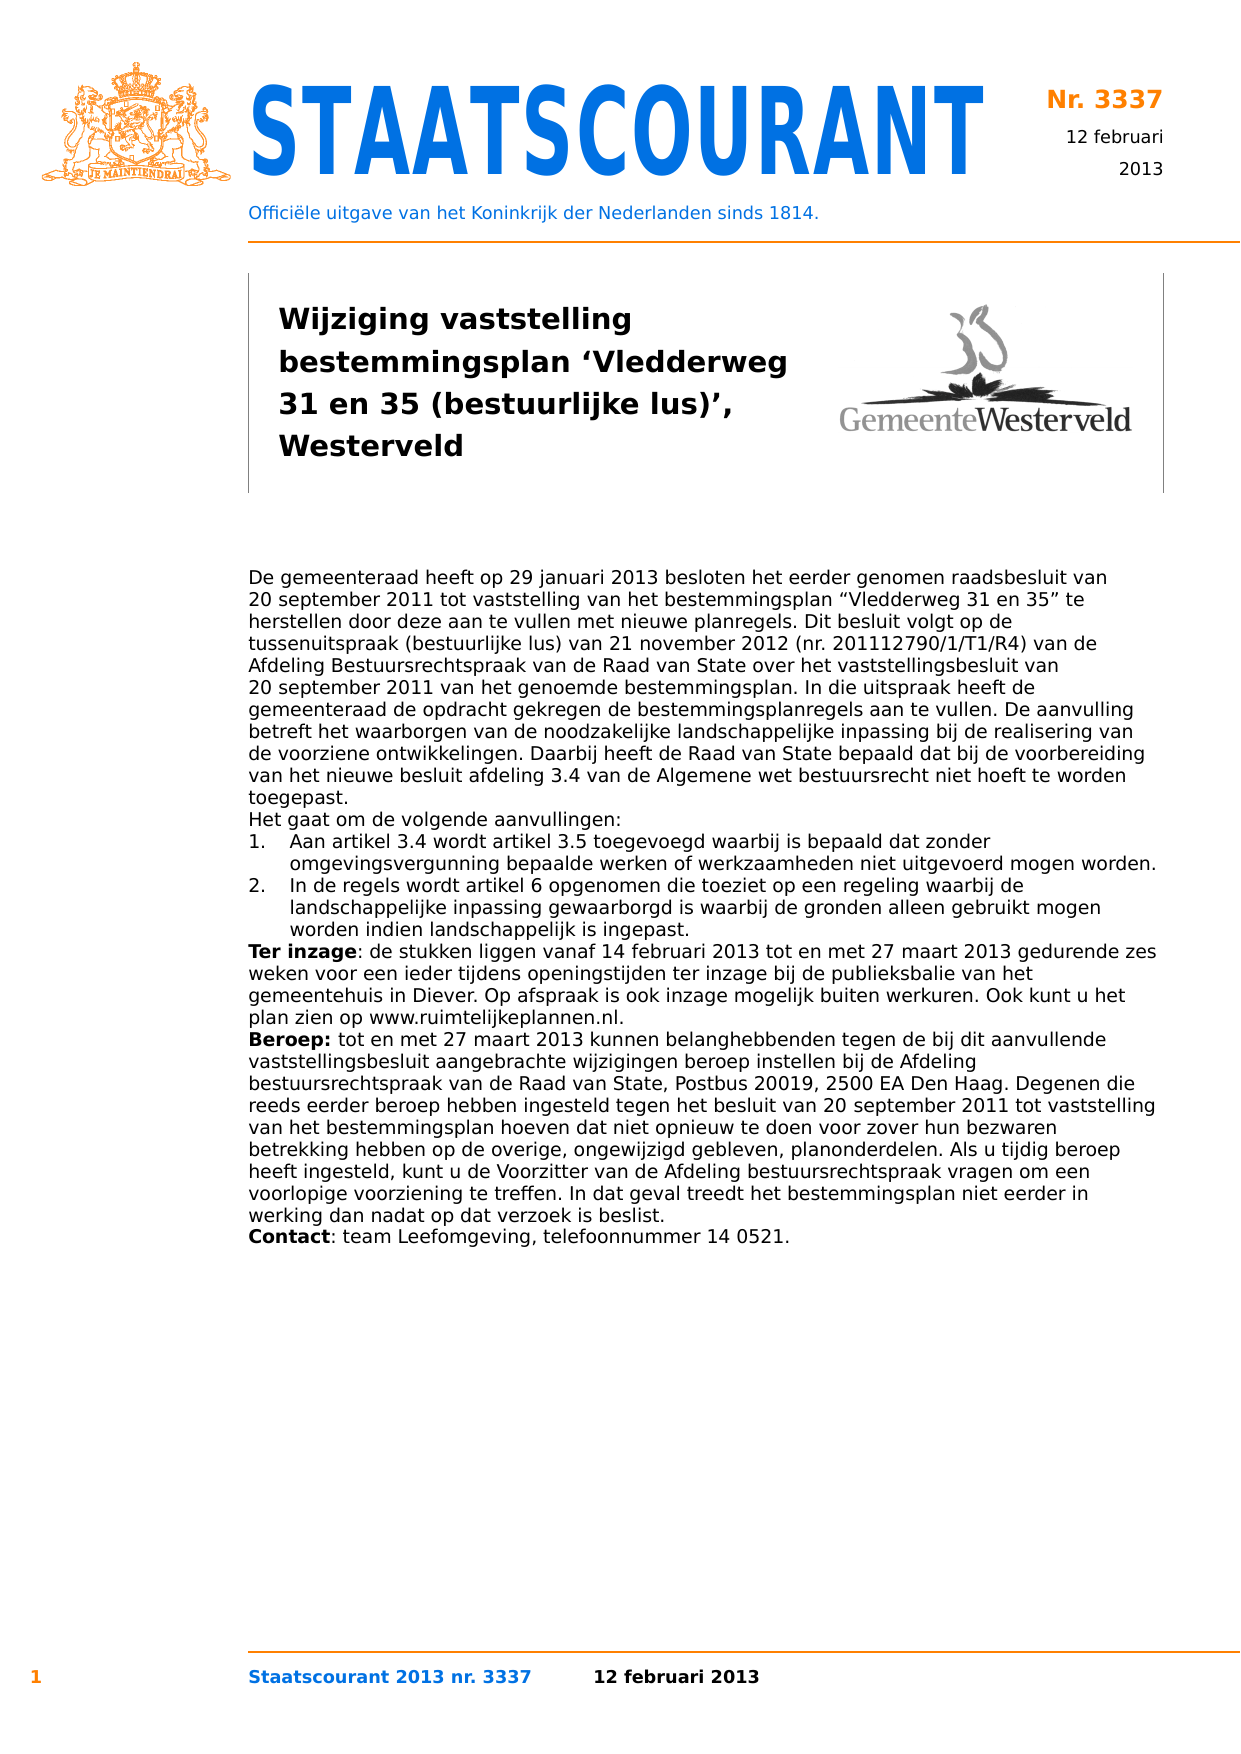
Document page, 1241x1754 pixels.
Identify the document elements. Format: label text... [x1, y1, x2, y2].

text 1. Aan artikel 3.4 wordt artikel 3.5 toegevoegd waarbij is bepaald dat zonder omgevingsvergunning bepaalde werken of werkzaamheden niet uitgevoerd mogen worden. [248, 831, 1163, 875]
table_header Nr. 3337 [998, 62, 1240, 121]
picture [838, 302, 1134, 433]
text De gemeenteraad heeft op 29 januari 2013 besloten het eerder genomen raadsbesluit van 20 september 2011 tot vaststelling van het bestemmingsplan “Vledderweg 31 en 35” te herstellen door deze aan te vullen met nieuwe planregels. Dit besluit volgt op de tussenuitspraak (bestuurlijke lus) van 21 november 2012 (nr. 201112790/1/T1/R4) van de Afdeling Bestuursrechtspraak van de Raad van State over het vaststellingsbesluit van 20 september 2011 van het genoemde bestemmingsplan. In die uitspraak heeft de gemeenteraad de opdracht gekregen de bestemmingsplanregels aan te vullen. De aanvulling betreft het waarborgen van de noodzakelijke landschappelijke inpassing bij de realisering van de voorziene ontwikkelingen. Daarbij heeft de Raad van State bepaald dat bij de voorbereiding van het nieuwe besluit afdeling 3.4 van de Algemene wet bestuursrecht niet hoeft te worden toegepast. [248, 567, 1163, 809]
subtitle Wijziging vaststelling bestemmingsplan ‘Vledderweg 31 en 35 (bestuurlijke lus)’, Westerveld [249, 273, 1163, 493]
table_cell Officiële uitgave van het Koninkrijk der Nederlanden sinds 1814. [248, 203, 1240, 241]
table_cell 2013 [998, 153, 1240, 203]
table_cell 12 februari [998, 121, 1240, 153]
picture [41, 62, 231, 186]
text 2. In de regels wordt artikel 6 opgenomen die toeziet op een regeling waarbij de landschappelijke inpassing gewaarborgd is waarbij de gronden alleen gebruikt mogen worden indien landschappelijk is ingepast. [248, 875, 1163, 941]
text Contact: team Leefomgeving, telefoonnummer 14 0521. [248, 1226, 1163, 1248]
text Ter inzage: de stukken liggen vanaf 14 februari 2013 tot en met 27 maart 2013 gedurende zes weken voor een ieder tijdens openingstijden ter inzage bij de publieksbalie van het gemeentehuis in Diever. Op afspraak is ook inzage mogelijk buiten werkuren. Ook kunt u het plan zien op www.ruimtelijkeplannen.nl. [248, 941, 1163, 1029]
text Het gaat om de volgende aanvullingen: [248, 809, 1163, 831]
text Beroep: tot en met 27 maart 2013 kunnen belanghebbenden tegen de bij dit aanvullende vaststellingsbesluit aangebrachte wijzigingen beroep instellen bij de Afdeling bestuursrechtspraak van de Raad van State, Postbus 20019, 2500 EA Den Haag. Degenen die reeds eerder beroep hebben ingesteld tegen het besluit van 20 september 2011 tot vaststelling van het bestemmingsplan hoeven dat niet opnieuw te doen voor zover hun bezwaren betrekking hebben op de overige, ongewijzigd gebleven, planonderdelen. Als u tijdig beroep heeft ingesteld, kunt u de Voorzitter van de Afdeling bestuursrechtspraak vragen om een voorlopige voorziening te treffen. In dat geval treedt het bestemmingsplan niet eerder in werking dan nadat op dat verzoek is beslist. [248, 1029, 1163, 1226]
table_header [25, 62, 248, 241]
table_header STAATSCOURANT [248, 62, 998, 203]
